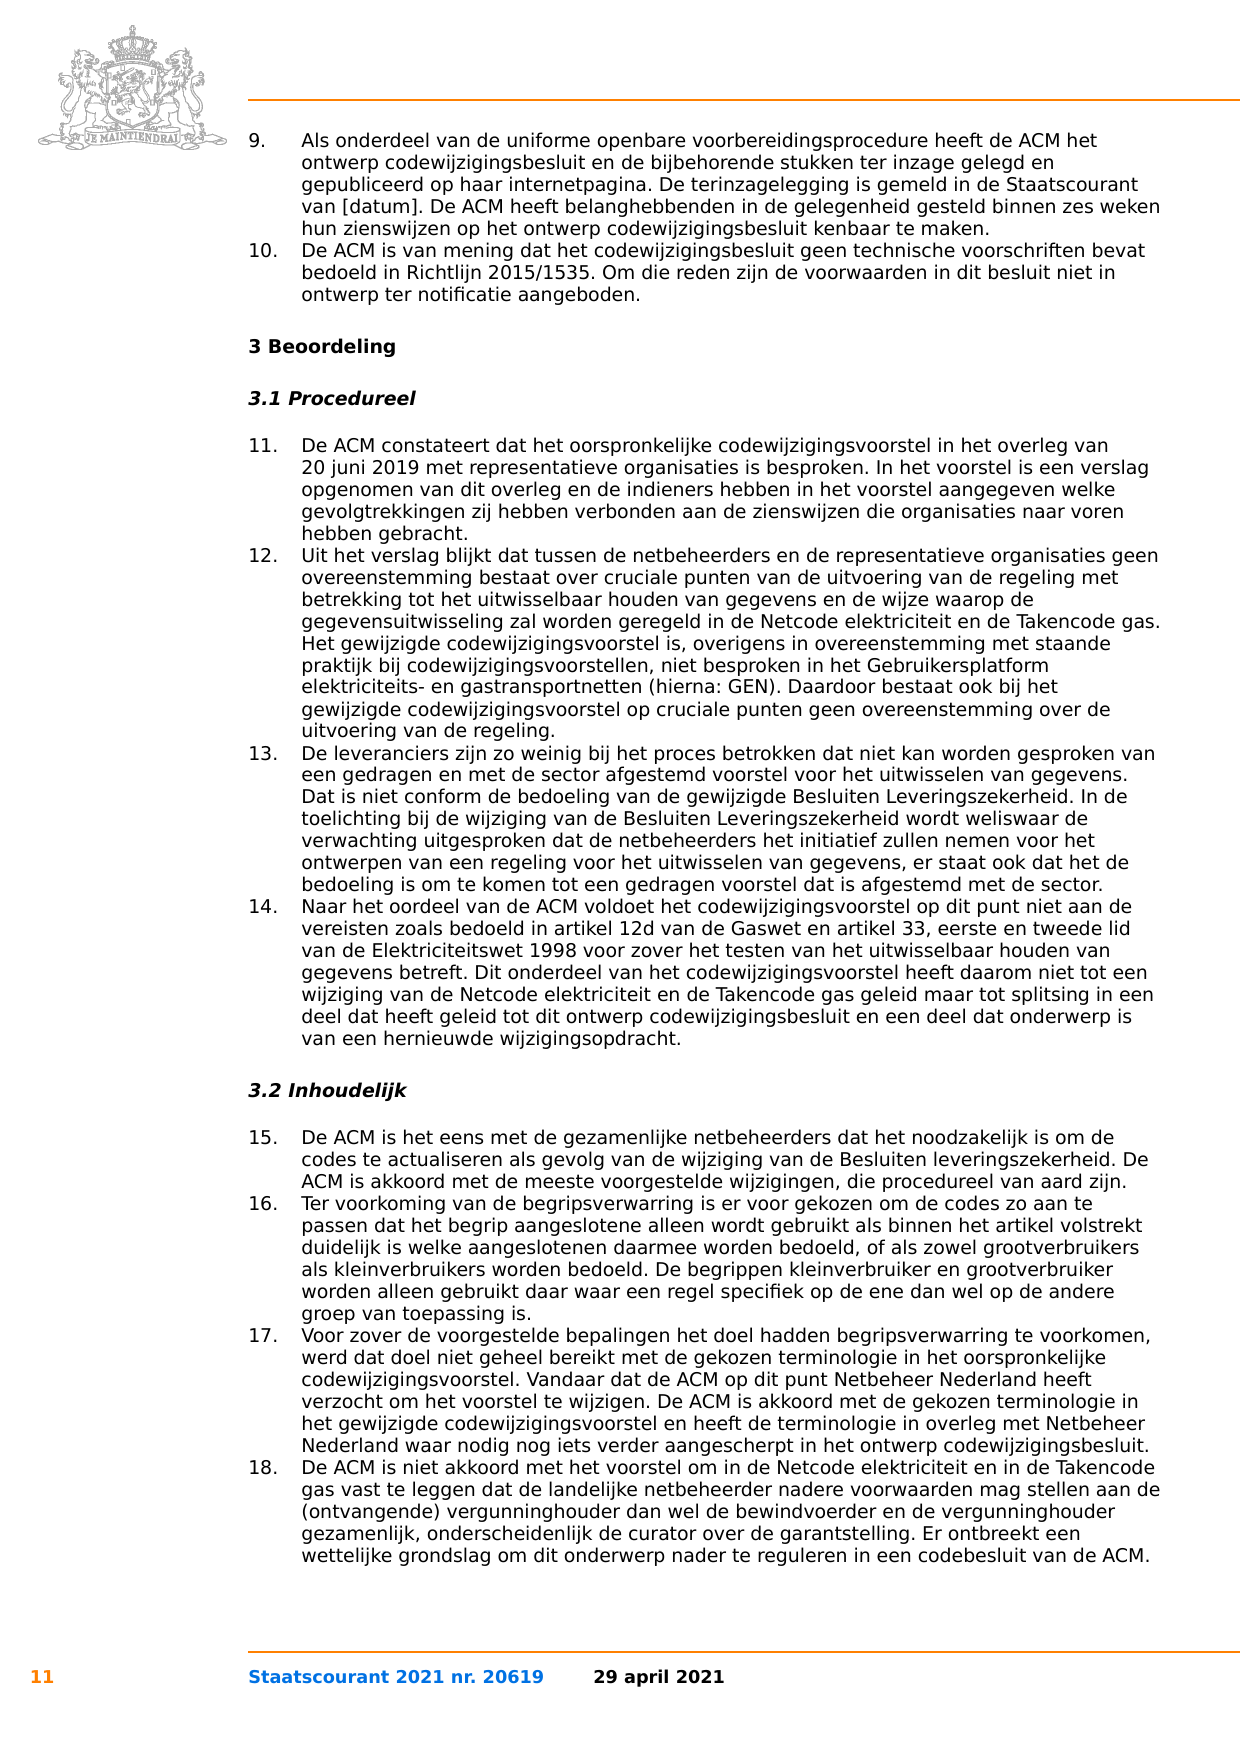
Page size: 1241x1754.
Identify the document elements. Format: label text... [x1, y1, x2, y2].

text 10. De ACM is van mening dat het codewijzigingsbesluit geen technische voorschriften bevat bedoeld in Richtlijn 2015/1535. Om die reden zijn de voorwaarden in dit besluit niet in ontwerp ter notificatie aangeboden. [248, 240, 1163, 306]
text 12. Uit het verslag blijkt dat tussen de netbeheerders en de representatieve organisaties geen overeenstemming bestaat over cruciale punten van de uitvoering van de regeling met betrekking tot het uitwisselbaar houden van gegevens en de wijze waarop de gegevensuitwisseling zal worden geregeld in de Netcode elektriciteit en de Takencode gas. Het gewijzigde codewijzigingsvoorstel is, overigens in overeenstemming met staande praktijk bij codewijzigingsvoorstellen, niet besproken in het Gebruikersplatform elektriciteits- en gastransportnetten (hierna: GEN). Daardoor bestaat ook bij het gewijzigde codewijzigingsvoorstel op cruciale punten geen overeenstemming over de uitvoering van de regeling. [248, 544, 1163, 742]
text 15. De ACM is het eens met de gezamenlijke netbeheerders dat het noodzakelijk is om de codes te actualiseren als gevolg van de wijziging van de Besluiten leveringszekerheid. De ACM is akkoord met de meeste voorgestelde wijzigingen, die procedureel van aard zijn. [248, 1127, 1163, 1193]
text 14. Naar het oordeel van de ACM voldoet het codewijzigingsvoorstel op dit punt niet aan de vereisten zoals bedoeld in artikel 12d van de Gaswet en artikel 33, eerste en tweede lid van de Elektriciteitswet 1998 voor zover het testen van het uitwisselbaar houden van gegevens betreft. Dit onderdeel van het codewijzigingsvoorstel heeft daarom niet tot een wijziging van de Netcode elektriciteit en de Takencode gas geleid maar tot splitsing in een deel dat heeft geleid tot dit ontwerp codewijzigingsbesluit en een deel dat onderwerp is van een hernieuwde wijzigingsopdracht. [248, 896, 1163, 1050]
subtitle 3.1 Procedureel [248, 388, 1163, 410]
text 17. Voor zover de voorgestelde bepalingen het doel hadden begripsverwarring te voorkomen, werd dat doel niet geheel bereikt met de gekozen terminologie in het oorspronkelijke codewijzigingsvoorstel. Vandaar dat de ACM op dit punt Netbeheer Nederland heeft verzocht om het voorstel te wijzigen. De ACM is akkoord met de gekozen terminologie in het gewijzigde codewijzigingsvoorstel en heeft de terminologie in overleg met Netbeheer Nederland waar nodig nog iets verder aangescherpt in het ontwerp codewijzigingsbesluit. [248, 1325, 1163, 1457]
picture [38, 25, 227, 150]
text 16. Ter voorkoming van de begripsverwarring is er voor gekozen om de codes zo aan te passen dat het begrip aangeslotene alleen wordt gebruikt als binnen het artikel volstrekt duidelijk is welke aangeslotenen daarmee worden bedoeld, of als zowel grootverbruikers als kleinverbruikers worden bedoeld. De begrippen kleinverbruiker en grootverbruiker worden alleen gebruikt daar waar een regel specifiek op de ene dan wel op de andere groep van toepassing is. [248, 1193, 1163, 1325]
text 18. De ACM is niet akkoord met het voorstel om in de Netcode elektriciteit en in de Takencode gas vast te leggen dat de landelijke netbeheerder nadere voorwaarden mag stellen aan de (ontvangende) vergunninghouder dan wel de bewindvoerder en de vergunninghouder gezamenlijk, onderscheidenlijk de curator over de garantstelling. Er ontbreekt een wettelijke grondslag om dit onderwerp nader te reguleren in een codebesluit van de ACM. [248, 1457, 1163, 1567]
text 13. De leveranciers zijn zo weinig bij het proces betrokken dat niet kan worden gesproken van een gedragen en met de sector afgestemd voorstel voor het uitwisselen van gegevens. Dat is niet conform de bedoeling van de gewijzigde Besluiten Leveringszekerheid. In de toelichting bij de wijziging van de Besluiten Leveringszekerheid wordt weliswaar de verwachting uitgesproken dat de netbeheerders het initiatief zullen nemen voor het ontwerpen van een regeling voor het uitwisselen van gegevens, er staat ook dat het de bedoeling is om te komen tot een gedragen voorstel dat is afgestemd met de sector. [248, 742, 1163, 896]
text 9. Als onderdeel van de uniforme openbare voorbereidingsprocedure heeft de ACM het ontwerp codewijzigingsbesluit en de bijbehorende stukken ter inzage gelegd en gepubliceerd op haar internetpagina. De terinzagelegging is gemeld in de Staatscourant van [datum]. De ACM heeft belanghebbenden in de gelegenheid gesteld binnen zes weken hun zienswijzen op het ontwerp codewijzigingsbesluit kenbaar te maken. [248, 130, 1163, 240]
subtitle 3.2 Inhoudelijk [248, 1080, 1163, 1102]
subtitle 3 Beoordeling [248, 336, 1163, 358]
text 11. De ACM constateert dat het oorspronkelijke codewijzigingsvoorstel in het overleg van 20 juni 2019 met representatieve organisaties is besproken. In het voorstel is een verslag opgenomen van dit overleg en de indieners hebben in het voorstel aangegeven welke gevolgtrekkingen zij hebben verbonden aan de zienswijzen die organisaties naar voren hebben gebracht. [248, 435, 1163, 544]
